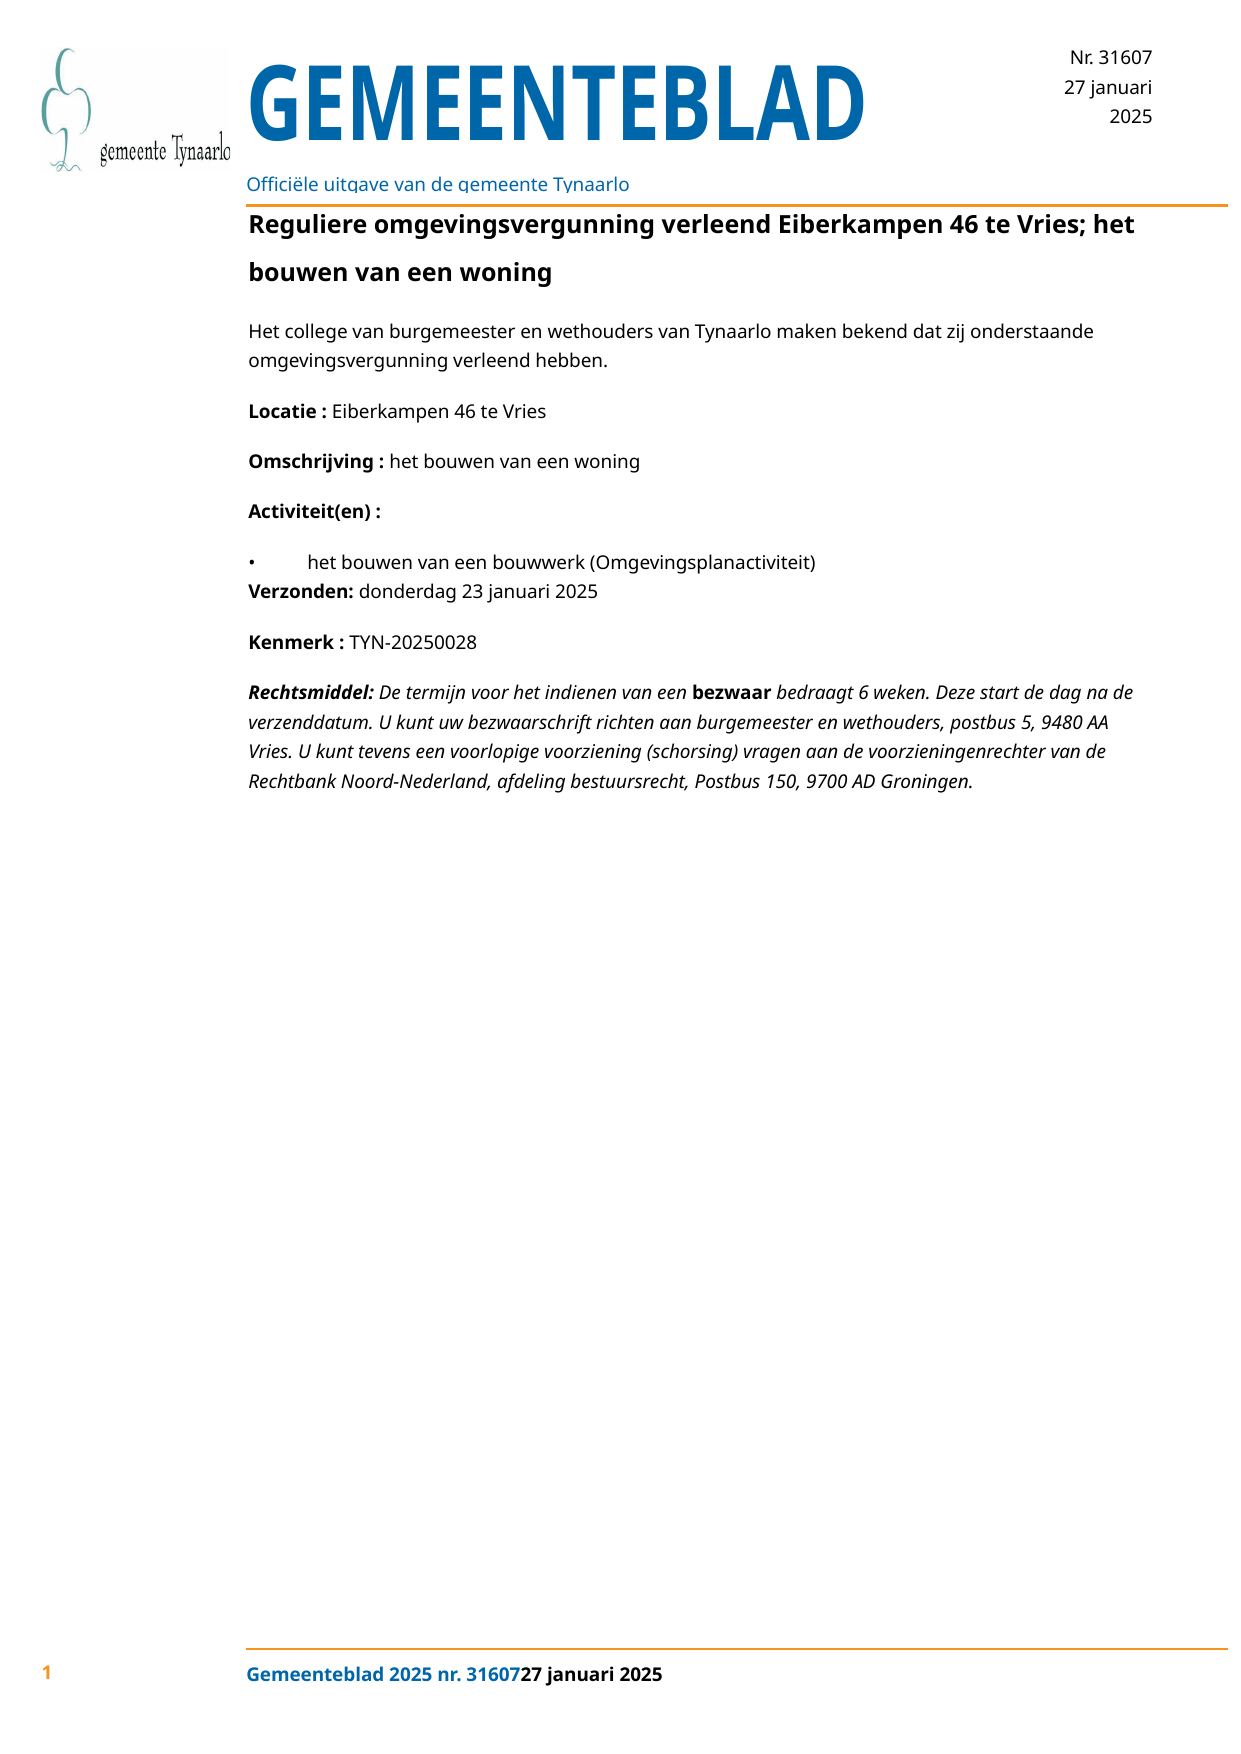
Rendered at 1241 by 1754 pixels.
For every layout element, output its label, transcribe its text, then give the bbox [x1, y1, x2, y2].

text Het college van burgemeester en wethouders van Tynaarlo maken bekend dat zij onderstaande omgevingsvergunning verleend hebben. [248, 318, 1152, 373]
text Omschrijving : het bouwen van een woning [248, 448, 1152, 474]
text Rechtsmiddel: De termijn voor het indienen van een bezwaar bedraagt 6 weken. Deze start de dag na de verzenddatum. U kunt uw bezwaarschrift richten aan burgemeester en wethouders, postbus 5, 9480 AA Vries. U kunt tevens een voorlopige voorziening (schorsing) vragen aan de voorzieningenrechter van de Rechtbank Noord-Nederland, afdeling bestuursrecht, Postbus 150, 9700 AD Groningen. [248, 679, 1152, 794]
text Reguliere omgevingsvergunning verleend Eiberkampen 46 te Vries; het bouwen van een woning [248, 207, 1152, 288]
list het bouwen van een bouwwerk (Omgevingsplanactiviteit) [248, 549, 1152, 575]
text Locatie : Eiberkampen 46 te Vries [248, 398, 1152, 424]
text Activiteit(en) : [248, 499, 1152, 524]
text Kenmerk : TYN-20250028 [248, 629, 1152, 655]
text Verzonden: donderdag 23 januari 2025 [248, 579, 1152, 604]
picture [41, 47, 231, 172]
